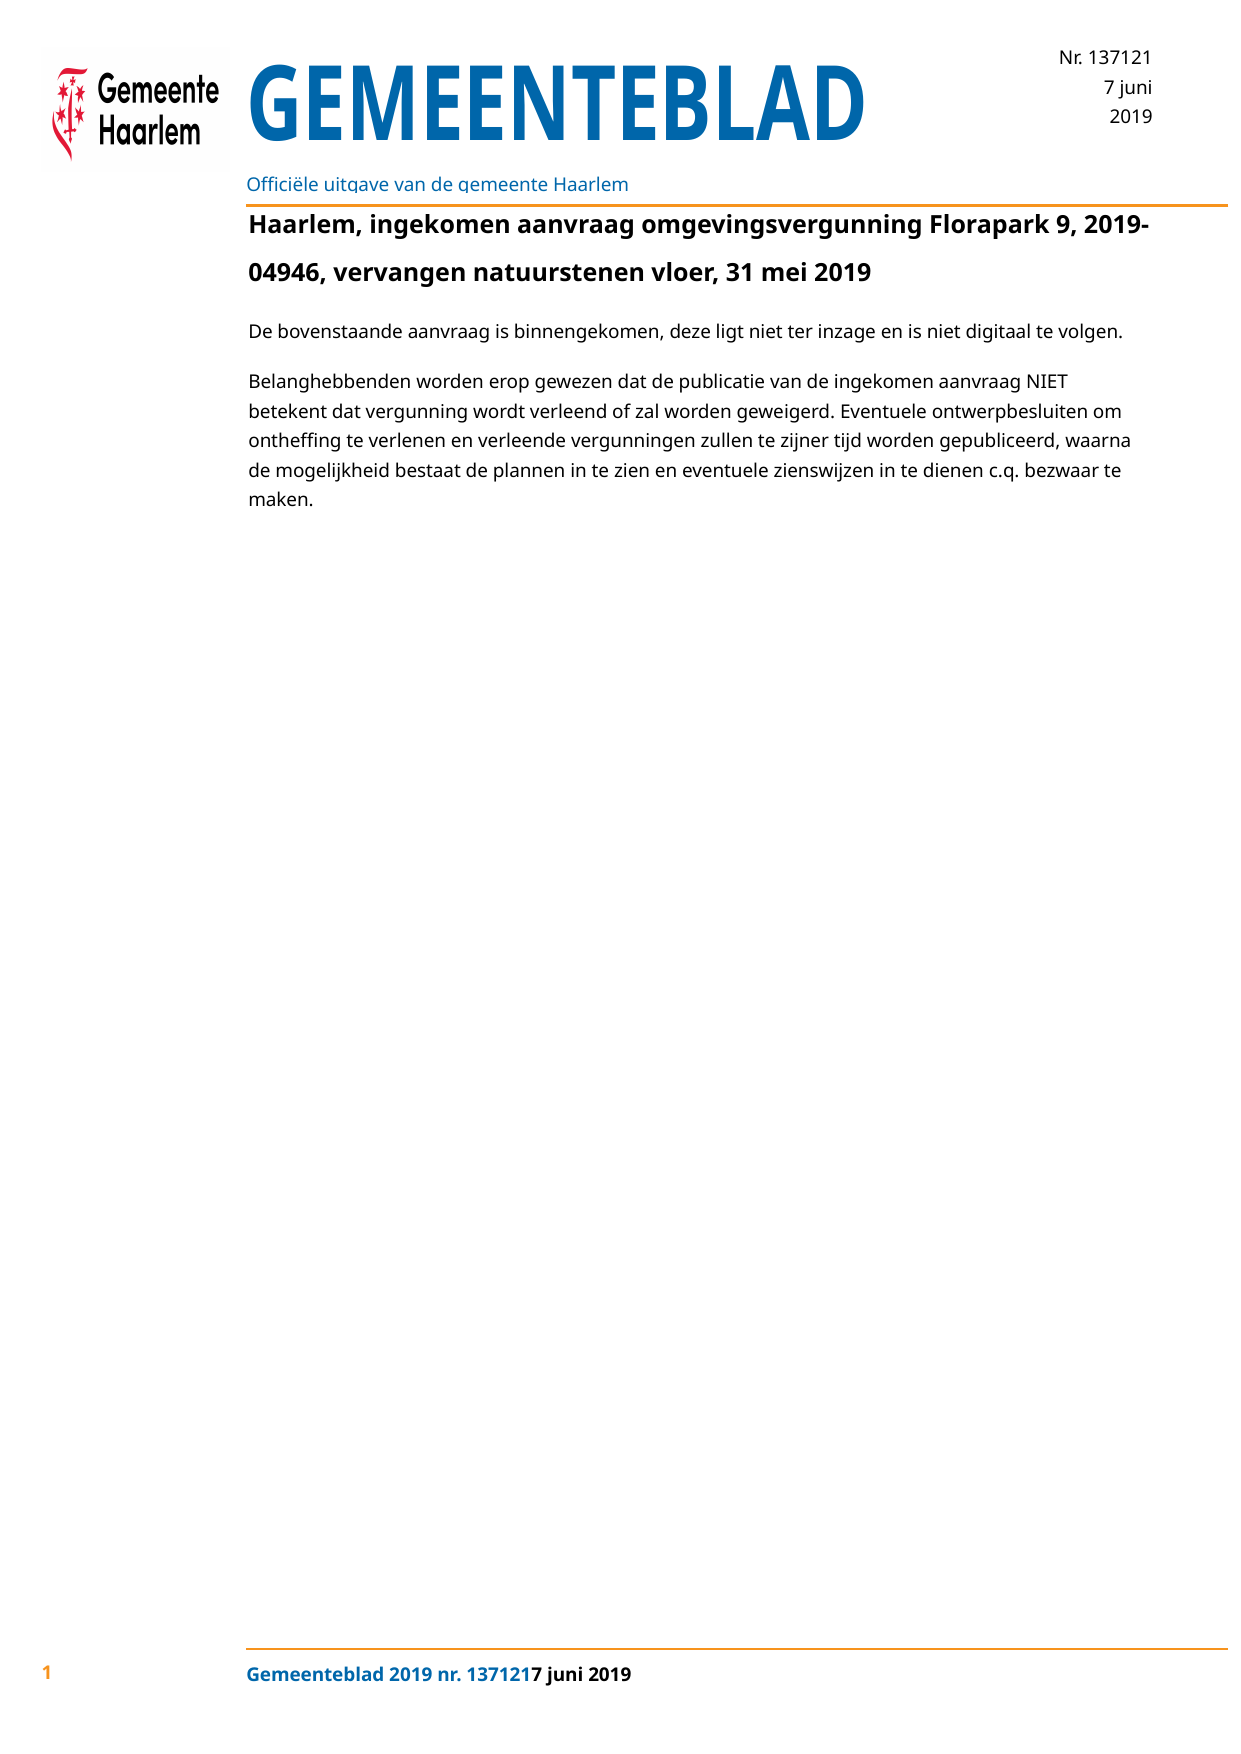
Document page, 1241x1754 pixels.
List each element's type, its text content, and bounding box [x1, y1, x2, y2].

text De bovenstaande aanvraag is binnengekomen, deze ligt niet ter inzage en is niet digitaal te volgen. [248, 318, 1152, 344]
picture [41, 47, 231, 172]
text Haarlem, ingekomen aanvraag omgevingsvergunning Florapark 9, 2019-04946, vervangen natuurstenen vloer, 31 mei 2019 [248, 207, 1152, 288]
text Belanghebbenden worden erop gewezen dat de publicatie van de ingekomen aanvraag NIET betekent dat vergunning wordt verleend of zal worden geweigerd. Eventuele ontwerpbesluiten om ontheffing te verlenen en verleende vergunningen zullen te zijner tijd worden gepubliceerd, waarna de mogelijkheid bestaat de plannen in te zien en eventuele zienswijzen in te dienen c.q. bezwaar te maken. [248, 368, 1152, 512]
